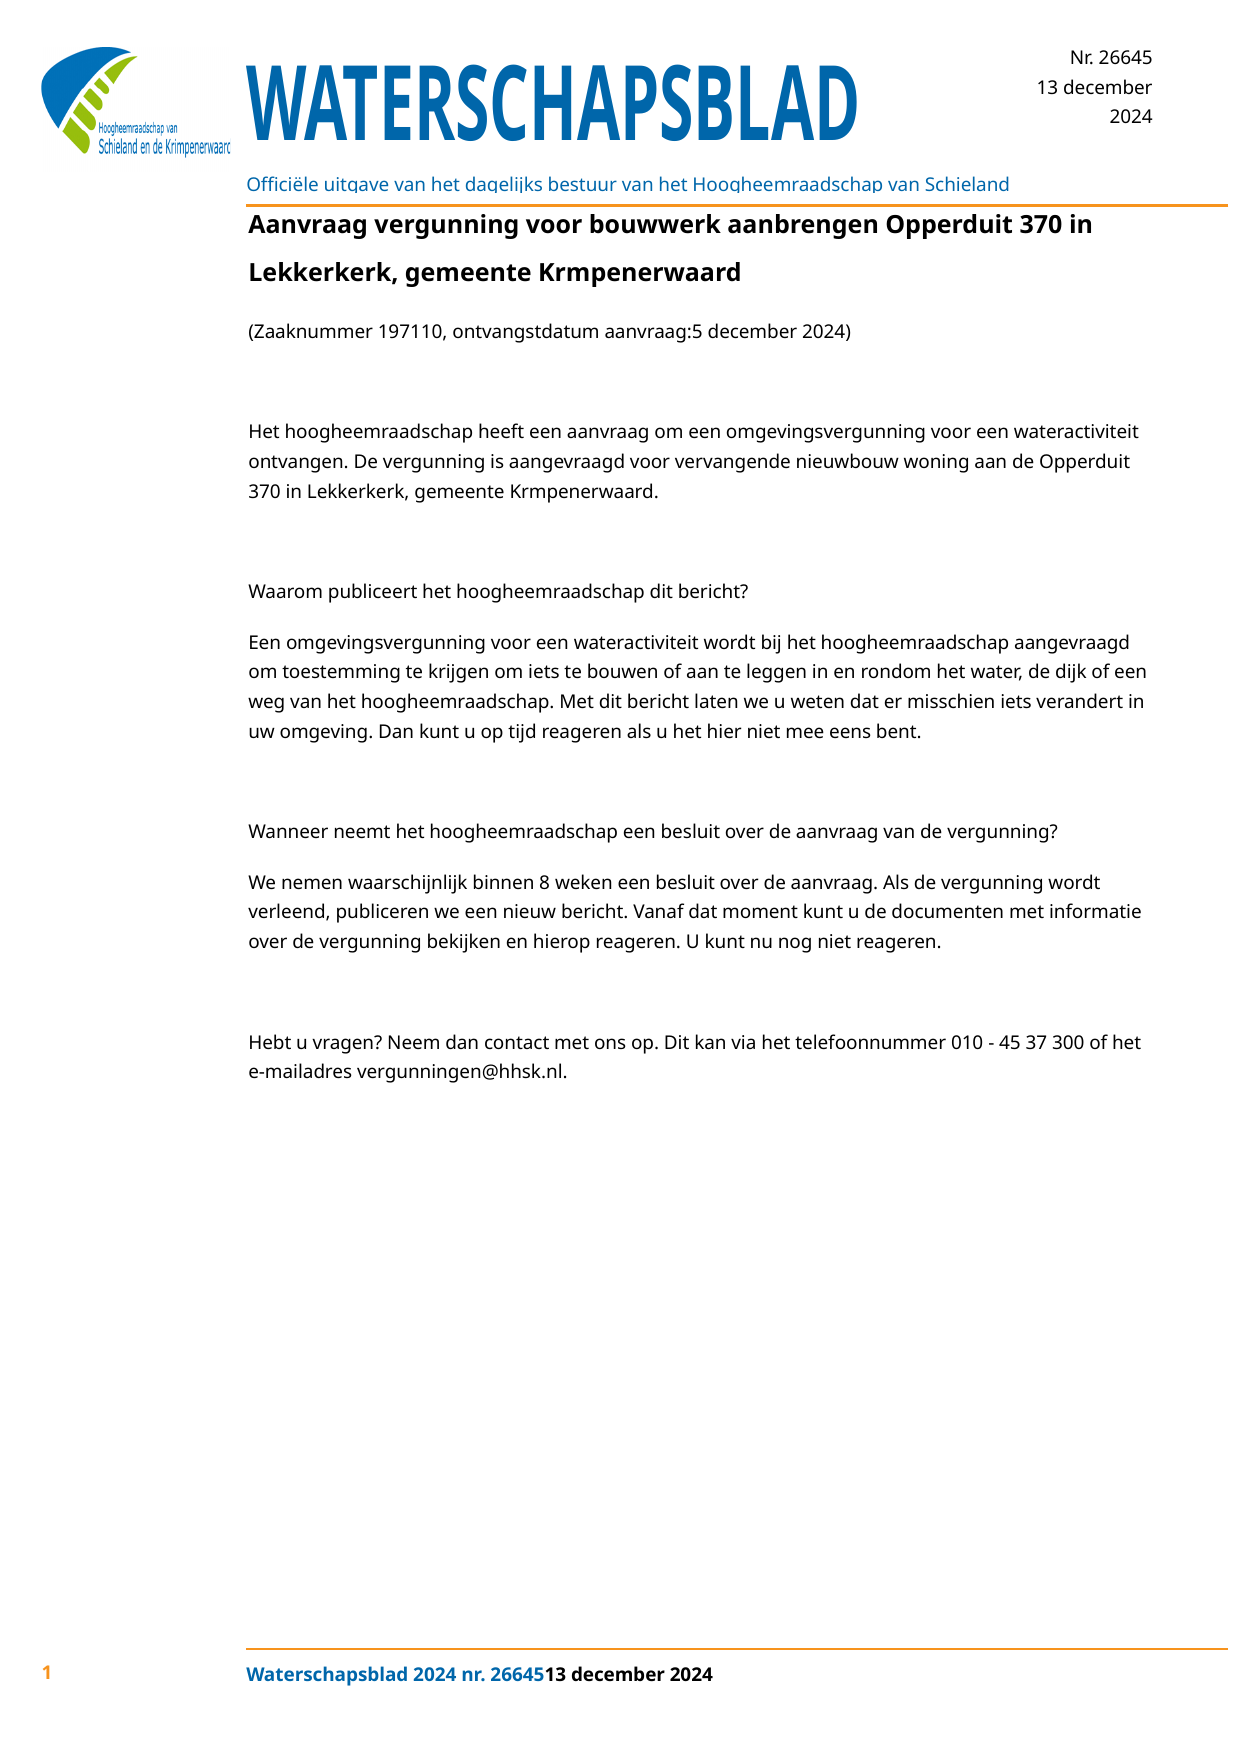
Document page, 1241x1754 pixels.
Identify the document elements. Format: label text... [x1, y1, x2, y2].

text Aanvraag vergunning voor bouwwerk aanbrengen Opperduit 370 in Lekkerkerk, gemeente Krmpenerwaard [248, 207, 1152, 288]
text We nemen waarschijnlijk binnen 8 weken een besluit over de aanvraag. Als de vergunning wordt verleend, publiceren we een nieuw bericht. Vanaf dat moment kunt u de documenten met informatie over de vergunning bekijken en hierop reageren. U kunt nu nog niet reageren. [248, 869, 1152, 954]
text Een omgevingsvergunning voor een wateractiviteit wordt bij het hoogheemraadschap aangevraagd om toestemming te krijgen om iets te bouwen of aan te leggen in en rondom het water, de dijk of een weg van het hoogheemraadschap. Met dit bericht laten we u weten dat er misschien iets verandert in uw omgeving. Dan kunt u op tijd reageren als u het hier niet mee eens bent. [248, 629, 1152, 744]
text Waarom publiceert het hoogheemraadschap dit bericht? [248, 579, 1152, 604]
text Hebt u vragen? Neem dan contact met ons op. Dit kan via het telefoonnummer 010 - 45 37 300 of het e-mailadres vergunningen@hhsk.nl. [248, 1029, 1152, 1084]
text (Zaaknummer 197110, ontvangstdatum aanvraag:5 december 2024) [248, 318, 1152, 344]
text Wanneer neemt het hoogheemraadschap een besluit over de aanvraag van de vergunning? [248, 819, 1152, 844]
text Het hoogheemraadschap heeft een aanvraag om een omgevingsvergunning voor een wateractiviteit ontvangen. De vergunning is aangevraagd voor vervangende nieuwbouw woning aan de Opperduit 370 in Lekkerkerk, gemeente Krmpenerwaard. [248, 419, 1152, 504]
picture [41, 47, 231, 172]
